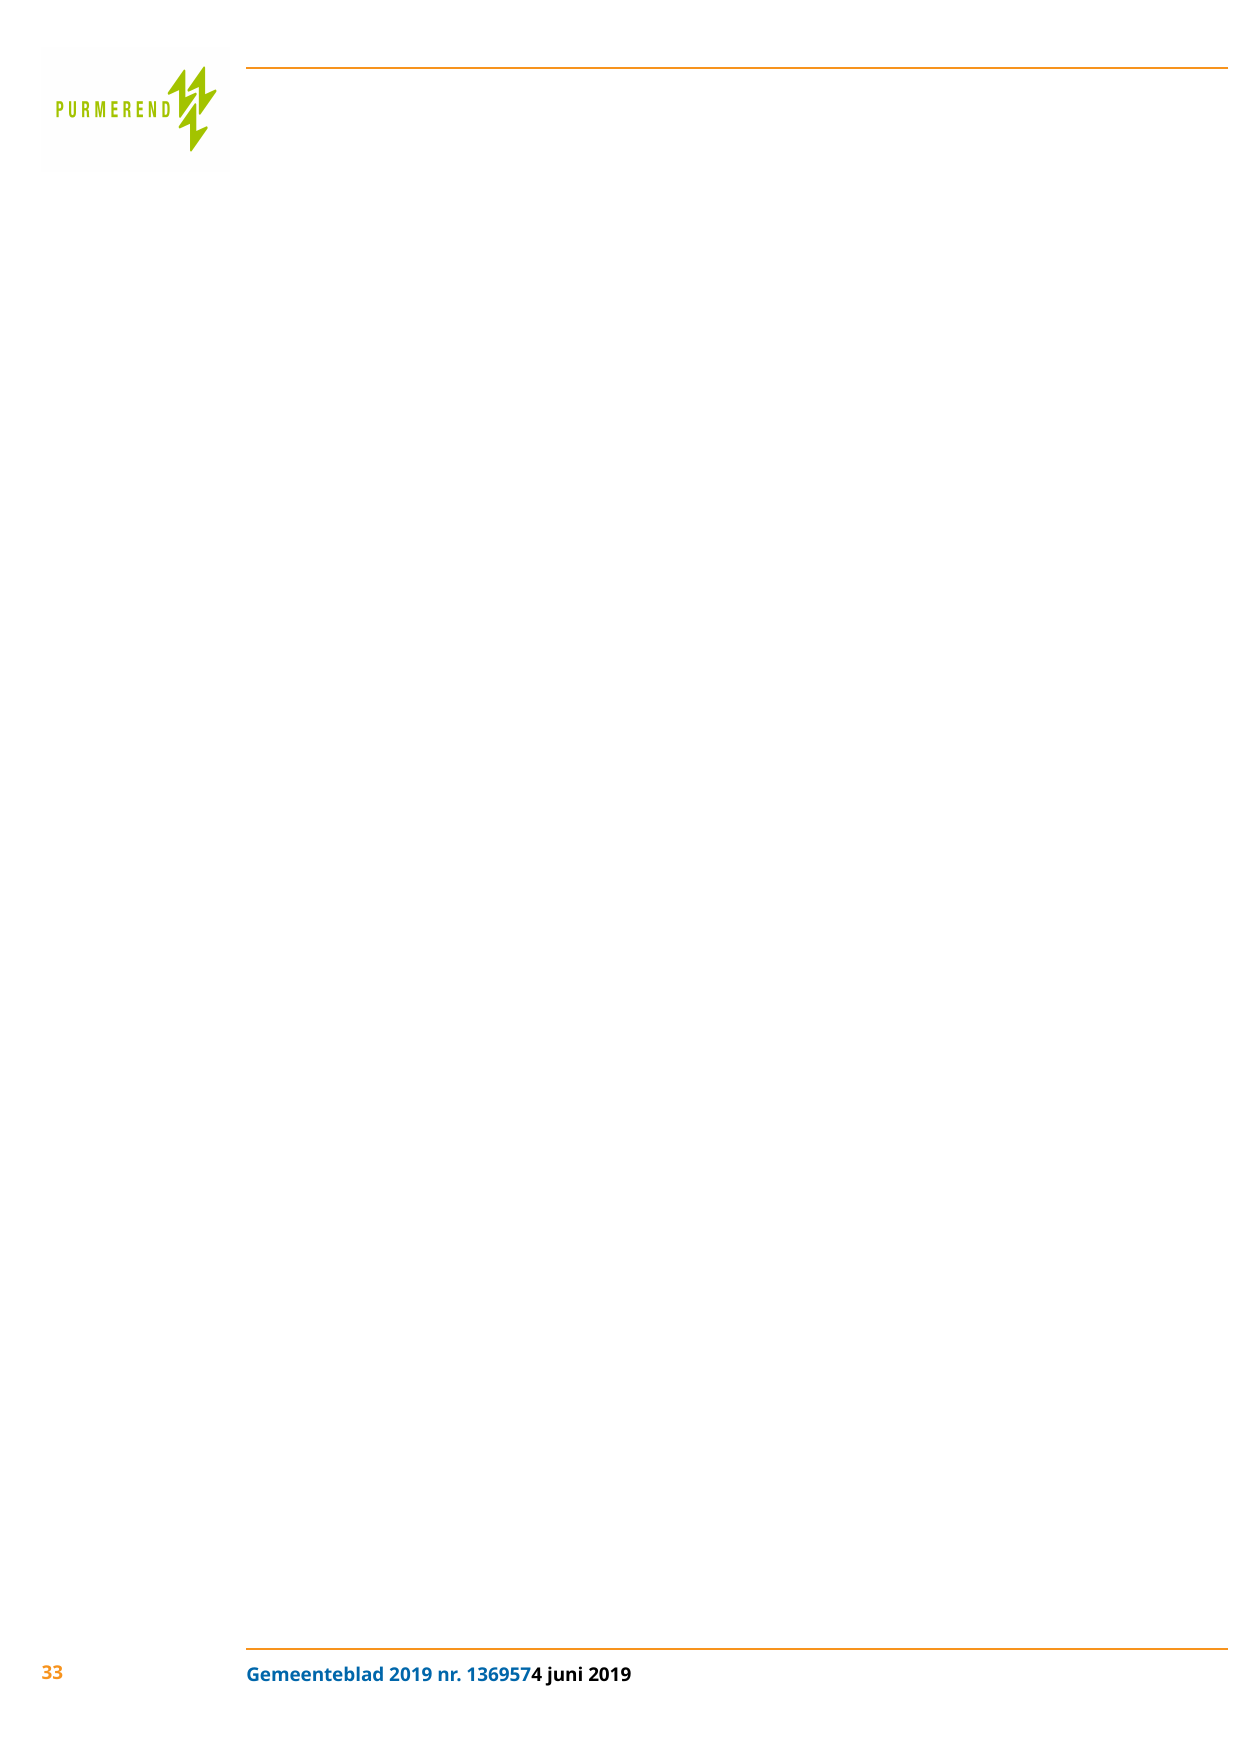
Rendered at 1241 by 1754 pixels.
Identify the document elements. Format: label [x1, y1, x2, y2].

picture [41, 47, 231, 172]
